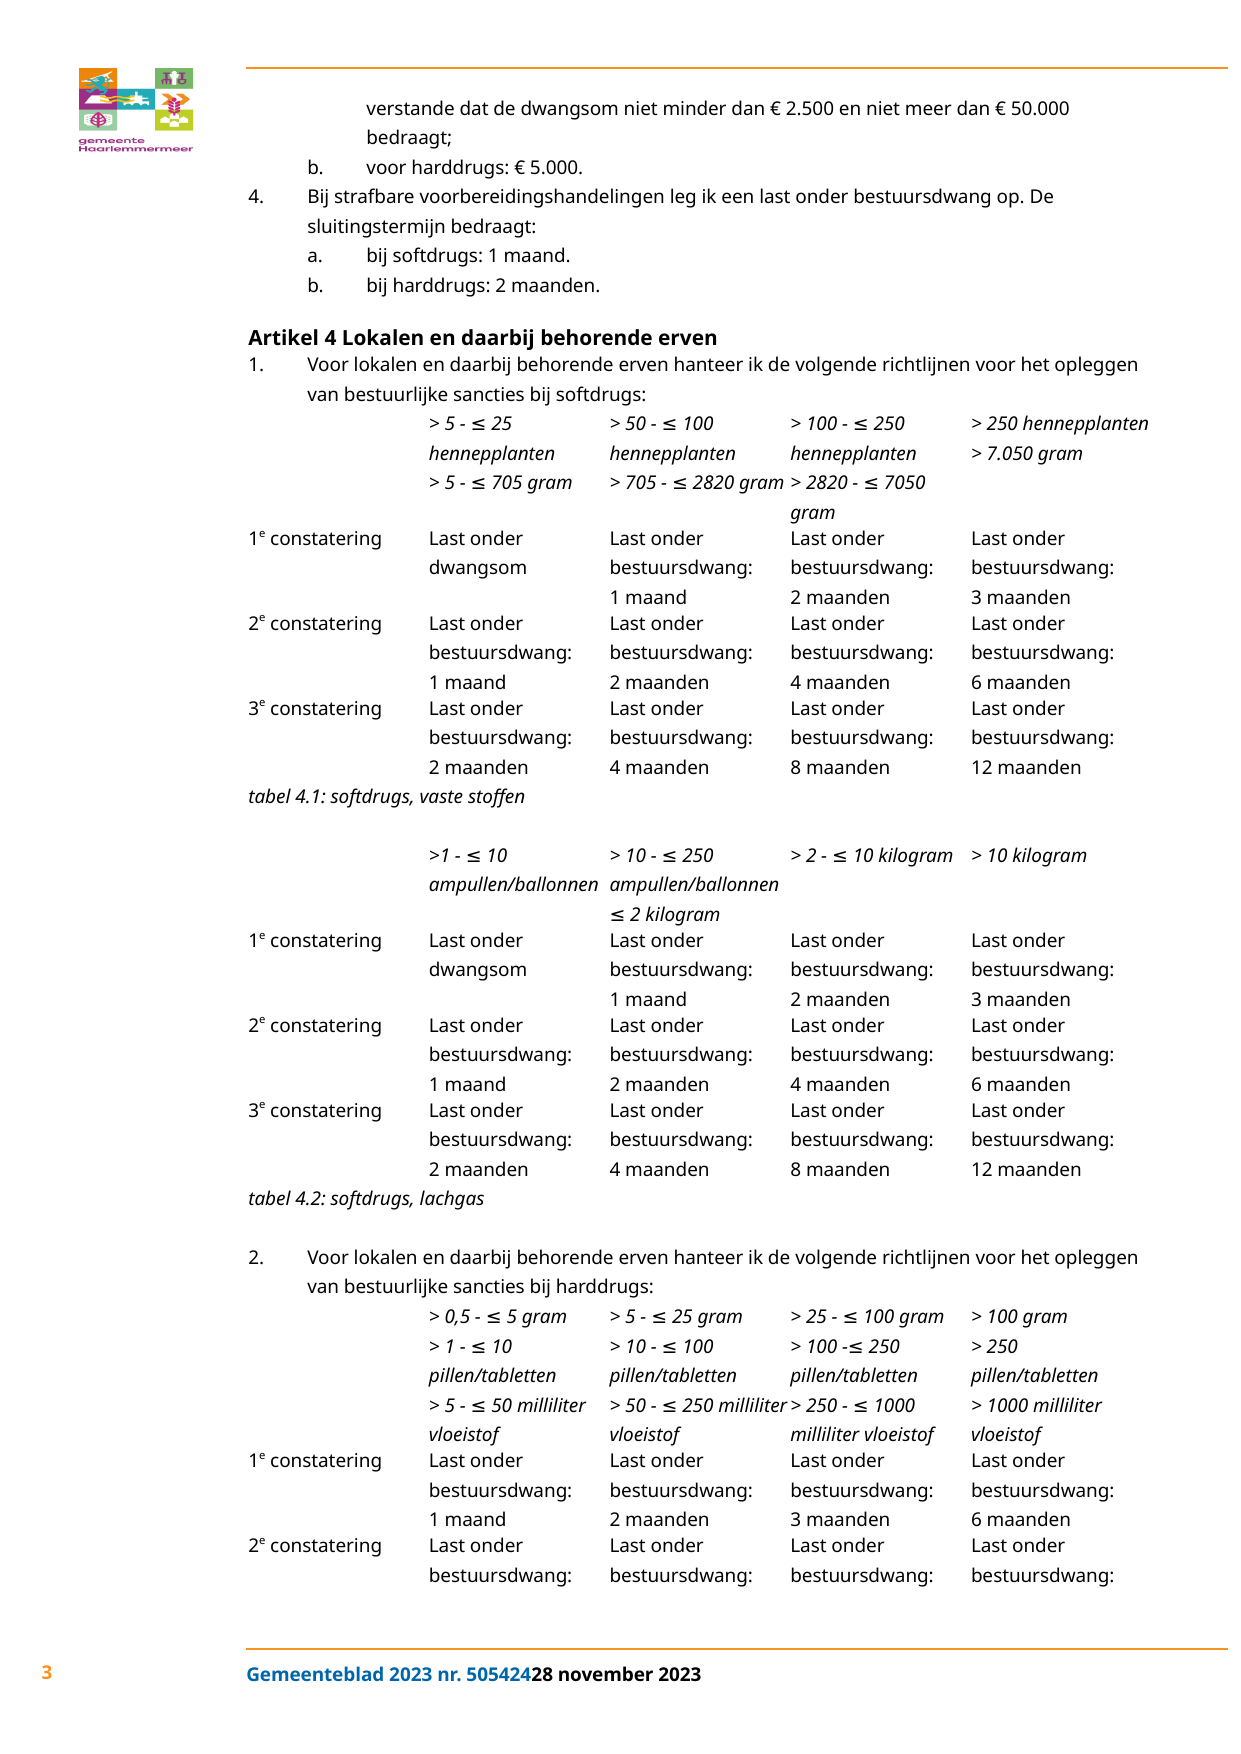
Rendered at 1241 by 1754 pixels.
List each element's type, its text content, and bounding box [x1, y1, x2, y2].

list Voor lokalen en daarbij behorende erven hanteer ik de volgende richtlijnen voor het opleggen van bestuurlijke sancties bij softdrugs: [248, 351, 1152, 406]
table_header > 250 hennepplanten > 7.050 gram [971, 410, 1152, 525]
table_cell Last onder bestuursdwang: 2 maanden [609, 610, 790, 695]
table_cell Last onder bestuursdwang: 4 maanden [609, 1097, 790, 1182]
table_cell Last onder bestuursdwang: 1 maand [609, 927, 790, 1012]
table_header >1 - ≤ 10 ampullen/ballonnen [429, 842, 609, 927]
text tabel 4.2: softdrugs, lachgas [248, 1185, 1152, 1211]
table_cell Last onder bestuursdwang: 1 maand [429, 1012, 609, 1097]
table_header [248, 842, 429, 927]
table_header > 5 - ≤ 25 gram > 10 - ≤ 100 pillen/tabletten > 50 - ≤ 250 milliliter vloeistof [609, 1303, 790, 1447]
table_header [248, 410, 429, 525]
table_cell Last onder bestuursdwang: 2 maanden [429, 695, 609, 779]
table_cell Last onder bestuursdwang: 3 maanden [790, 1448, 971, 1532]
table_cell Last onder dwangsom [429, 927, 609, 1012]
list Voor lokalen en daarbij behorende erven hanteer ik de volgende richtlijnen voor het opleggen van bestuurlijke sancties bij harddrugs: [248, 1244, 1152, 1299]
table_cell Last onder bestuursdwang: 1 maand [429, 610, 609, 695]
table_cell Last onder bestuursdwang: 12 maanden [971, 1097, 1152, 1182]
list voor harddrugs: € 5.000. [307, 154, 1152, 180]
table_cell Last onder bestuursdwang: 4 maanden [790, 1012, 971, 1097]
table_cell Last onder bestuursdwang: 1 maand [609, 525, 790, 610]
table_cell Last onder bestuursdwang: 2 maanden [609, 1448, 790, 1532]
table_cell Last onder bestuursdwang: 8 maanden [790, 695, 971, 779]
table_cell Last onder bestuursdwang: 2 maanden [609, 1012, 790, 1097]
table_cell 2e constatering [248, 1532, 429, 1588]
table_header > 50 - ≤ 100 hennepplanten > 705 - ≤ 2820 gram [609, 410, 790, 525]
table_cell Last onder bestuursdwang: [790, 1532, 971, 1588]
table_header > 0,5 - ≤ 5 gram > 1 - ≤ 10 pillen/tabletten > 5 - ≤ 50 milliliter vloeistof [429, 1303, 609, 1447]
table_header > 25 - ≤ 100 gram > 100 -≤ 250 pillen/tabletten > 250 - ≤ 1000 milliliter vloeistof [790, 1303, 971, 1447]
table_cell Last onder bestuursdwang: 6 maanden [971, 1012, 1152, 1097]
table_cell Last onder bestuursdwang: [609, 1532, 790, 1588]
table_cell Last onder bestuursdwang: 3 maanden [971, 525, 1152, 610]
table_cell 3e constatering [248, 695, 429, 779]
text tabel 4.1: softdrugs, vaste stoffen [248, 783, 1152, 808]
list verstande dat de dwangsom niet minder dan € 2.500 en niet meer dan € 50.000 bedraagt; [307, 95, 1152, 150]
table_cell Last onder bestuursdwang: [971, 1532, 1152, 1588]
table_header > 2 - ≤ 10 kilogram [790, 842, 971, 927]
table_cell Last onder bestuursdwang: 12 maanden [971, 695, 1152, 779]
table_header > 10 - ≤ 250 ampullen/ballonnen ≤ 2 kilogram [609, 842, 790, 927]
table_cell Last onder bestuursdwang: 2 maanden [790, 525, 971, 610]
table_cell Last onder bestuursdwang: [429, 1532, 609, 1588]
list bij softdrugs: 1 maand. [307, 243, 1152, 268]
table_cell 1e constatering [248, 1448, 429, 1532]
picture [41, 47, 231, 172]
table_cell 2e constatering [248, 610, 429, 695]
table_cell Last onder bestuursdwang: 3 maanden [971, 927, 1152, 1012]
list bij harddrugs: 2 maanden. [307, 272, 1152, 298]
table_header [248, 1303, 429, 1447]
table_cell Last onder bestuursdwang: 6 maanden [971, 1448, 1152, 1532]
table_header > 5 - ≤ 25 hennepplanten > 5 - ≤ 705 gram [429, 410, 609, 525]
table_cell Last onder bestuursdwang: 4 maanden [609, 695, 790, 779]
table_cell Last onder bestuursdwang: 4 maanden [790, 610, 971, 695]
table_cell 1e constatering [248, 927, 429, 1012]
table_cell Last onder bestuursdwang: 2 maanden [790, 927, 971, 1012]
table_cell Last onder bestuursdwang: 2 maanden [429, 1097, 609, 1182]
table_header > 10 kilogram [971, 842, 1152, 927]
table_header > 100 gram > 250 pillen/tabletten > 1000 milliliter vloeistof [971, 1303, 1152, 1447]
table_cell Last onder dwangsom [429, 525, 609, 610]
table_cell Last onder bestuursdwang: 8 maanden [790, 1097, 971, 1182]
table_cell 2e constatering [248, 1012, 429, 1097]
text Artikel 4 Lokalen en daarbij behorende erven [248, 323, 1152, 351]
list Bij strafbare voorbereidingshandelingen leg ik een last onder bestuursdwang op. De sluitingstermijn bedraagt: [248, 183, 1152, 239]
table_cell 3e constatering [248, 1097, 429, 1182]
table_cell 1e constatering [248, 525, 429, 610]
table_cell Last onder bestuursdwang: 1 maand [429, 1448, 609, 1532]
table_header > 100 - ≤ 250 hennepplanten > 2820 - ≤ 7050 gram [790, 410, 971, 525]
table_cell Last onder bestuursdwang: 6 maanden [971, 610, 1152, 695]
